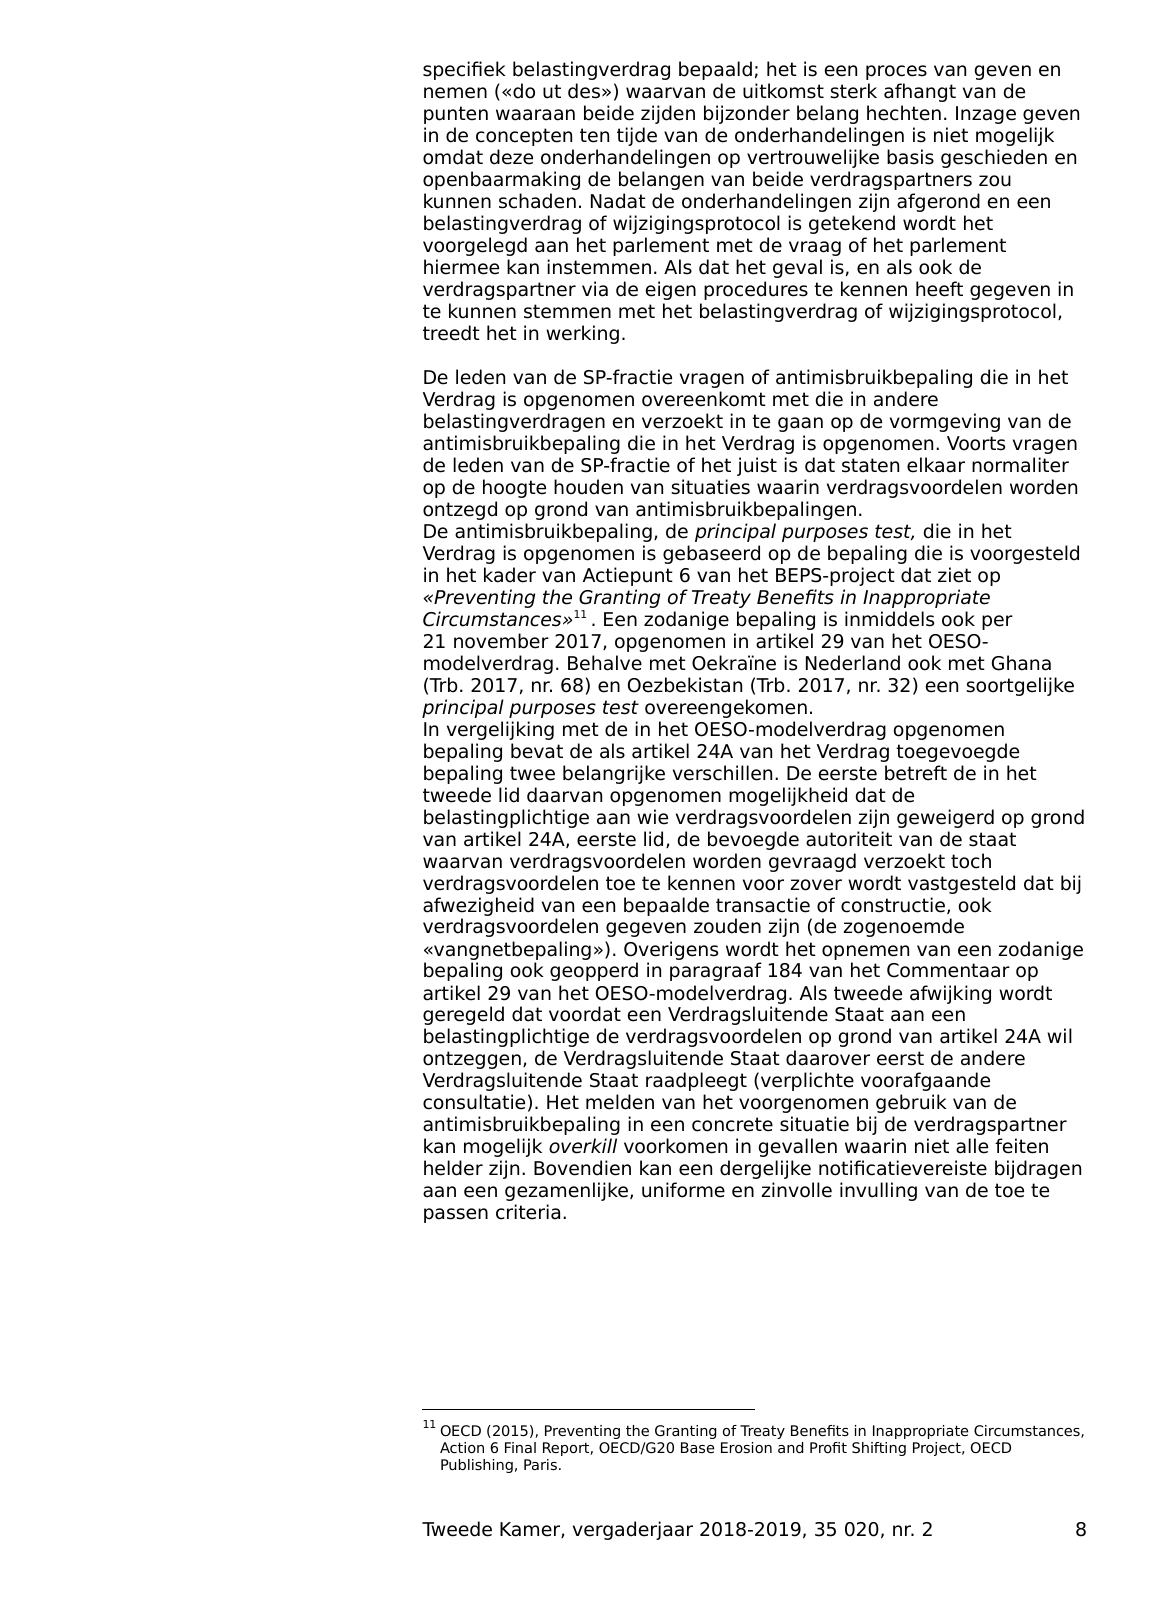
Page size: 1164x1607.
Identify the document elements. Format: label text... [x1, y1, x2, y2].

text OECD (2015), Preventing the Granting of Treaty Benefits in Inappropriate Circumstances, Action 6 Final Report, OECD/G20 Base Erosion and Profit Shifting Project, OECD Publishing, Paris. [422, 1418, 1087, 1474]
text De antimisbruikbepaling, de principal purposes test, die in het Verdrag is opgenomen is gebaseerd op de bepaling die is voorgesteld in het kader van Actiepunt 6 van het BEPS-project dat ziet op «Preventing the Granting of Treaty Benefits in Inappropriate Circumstances». Een zodanige bepaling is inmiddels ook per 21 november 2017, opgenomen in artikel 29 van het OESO-modelverdrag. Behalve met Oekraïne is Nederland ook met Ghana (Trb. 2017, nr. 68) en Oezbekistan (Trb. 2017, nr. 32) een soortgelijke principal purposes test overeengekomen. [422, 521, 1087, 719]
text In vergelijking met de in het OESO-modelverdrag opgenomen bepaling bevat de als artikel 24A van het Verdrag toegevoegde bepaling twee belangrijke verschillen. De eerste betreft de in het tweede lid daarvan opgenomen mogelijkheid dat de belastingplichtige aan wie verdragsvoordelen zijn geweigerd op grond van artikel 24A, eerste lid, de bevoegde autoriteit van de staat waarvan verdragsvoordelen worden gevraagd verzoekt toch verdragsvoordelen toe te kennen voor zover wordt vastgesteld dat bij afwezigheid van een bepaalde transactie of constructie, ook verdragsvoordelen gegeven zouden zijn (de zogenoemde «vangnetbepaling»). Overigens wordt het opnemen van een zodanige bepaling ook geopperd in paragraaf 184 van het Commentaar op artikel 29 van het OESO-modelverdrag. Als tweede afwijking wordt geregeld dat voordat een Verdragsluitende Staat aan een belastingplichtige de verdragsvoordelen op grond van artikel 24A wil ontzeggen, de Verdragsluitende Staat daarover eerst de andere Verdragsluitende Staat raadpleegt (verplichte voorafgaande consultatie). Het melden van het voorgenomen gebruik van de antimisbruikbepaling in een concrete situatie bij de verdragspartner kan mogelijk overkill voorkomen in gevallen waarin niet alle feiten helder zijn. Bovendien kan een dergelijke notificatievereiste bijdragen aan een gezamenlijke, uniforme en zinvolle invulling van de toe te passen criteria. [422, 719, 1087, 1224]
text specifiek belastingverdrag bepaald; het is een proces van geven en nemen («do ut des») waarvan de uitkomst sterk afhangt van de punten waaraan beide zijden bijzonder belang hechten. Inzage geven in de concepten ten tijde van de onderhandelingen is niet mogelijk omdat deze onderhandelingen op vertrouwelijke basis geschieden en openbaarmaking de belangen van beide verdragspartners zou kunnen schaden. Nadat de onderhandelingen zijn afgerond en een belastingverdrag of wijzigingsprotocol is getekend wordt het voorgelegd aan het parlement met de vraag of het parlement hiermee kan instemmen. Als dat het geval is, en als ook de verdragspartner via de eigen procedures te kennen heeft gegeven in te kunnen stemmen met het belastingverdrag of wijzigingsprotocol, treedt het in werking. [422, 59, 1087, 345]
text De leden van de SP-fractie vragen of antimisbruikbepaling die in het Verdrag is opgenomen overeenkomt met die in andere belastingverdragen en verzoekt in te gaan op de vormgeving van de antimisbruikbepaling die in het Verdrag is opgenomen. Voorts vragen de leden van de SP-fractie of het juist is dat staten elkaar normaliter op de hoogte houden van situaties waarin verdragsvoordelen worden ontzegd op grond van antimisbruikbepalingen. [422, 367, 1087, 521]
